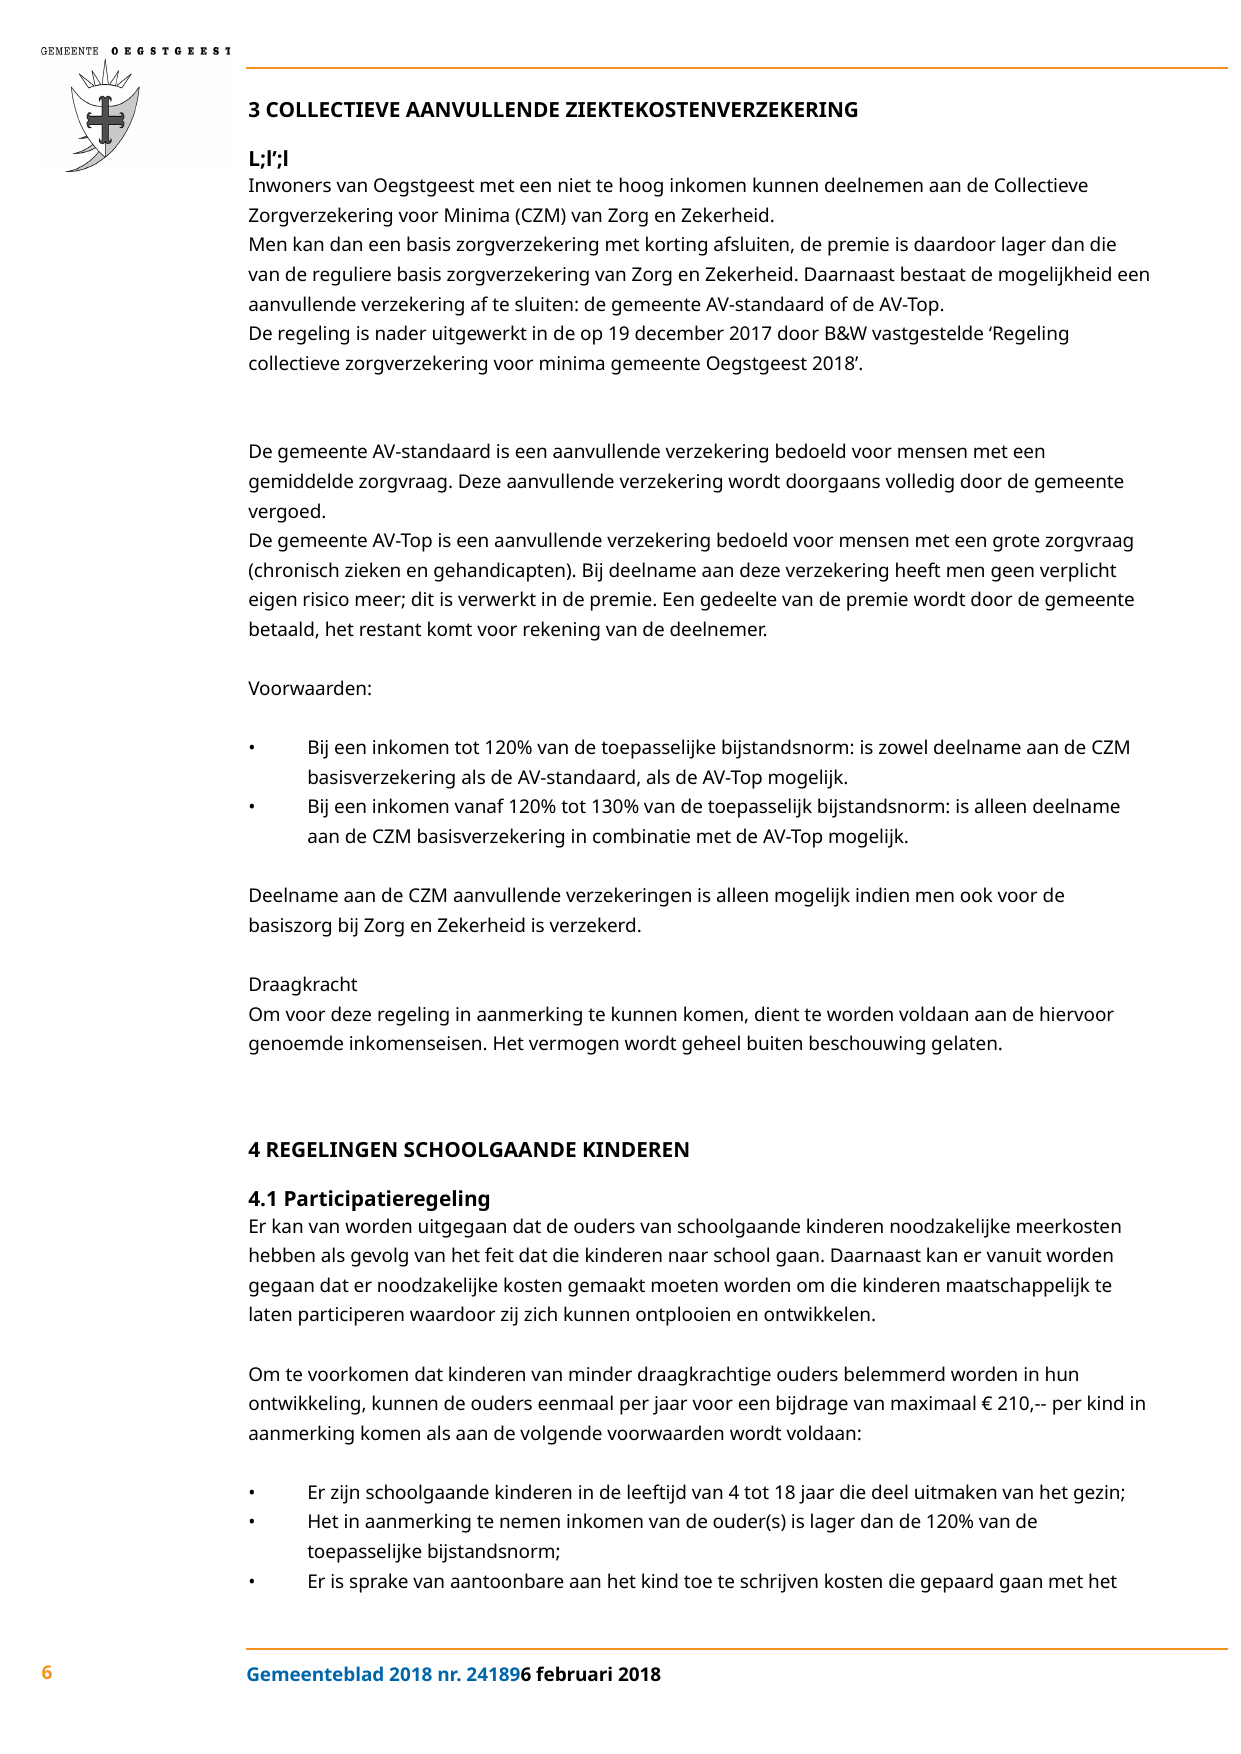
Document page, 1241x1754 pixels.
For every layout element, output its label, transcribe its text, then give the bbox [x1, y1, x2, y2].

list Er zijn schoolgaande kinderen in de leeftijd van 4 tot 18 jaar die deel uitmaken van het gezin; [248, 1479, 1152, 1505]
text De gemeente AV-standaard is een aanvullende verzekering bedoeld voor mensen met een gemiddelde zorgvraag. Deze aanvullende verzekering wordt doorgaans volledig door de gemeente vergoed. [248, 439, 1152, 524]
list Het in aanmerking te nemen inkomen van de ouder(s) is lager dan de 120% van de toepasselijke bijstandsnorm; [248, 1509, 1152, 1564]
text Inwoners van Oegstgeest met een niet te hoog inkomen kunnen deelnemen aan de Collectieve Zorgverzekering voor Minima (CZM) van Zorg en Zekerheid. [248, 172, 1152, 228]
text 3 COLLECTIEVE AANVULLENDE ZIEKTEKOSTENVERZEKERING [248, 95, 1152, 123]
text Men kan dan een basis zorgverzekering met korting afsluiten, de premie is daardoor lager dan die van de reguliere basis zorgverzekering van Zorg en Zekerheid. Daarnaast bestaat de mogelijkheid een aanvullende verzekering af te sluiten: de gemeente AV-standaard of de AV-Top. [248, 232, 1152, 317]
list Bij een inkomen tot 120% van de toepasselijke bijstandsnorm: is zowel deelname aan de CZM basisverzekering als de AV-standaard, als de AV-Top mogelijk. [248, 734, 1152, 790]
list Bij een inkomen vanaf 120% tot 130% van de toepasselijk bijstandsnorm: is alleen deelname aan de CZM basisverzekering in combinatie met de AV-Top mogelijk. [248, 794, 1152, 849]
text 4.1 Participatieregeling [248, 1184, 1152, 1213]
text Voorwaarden: [248, 675, 1152, 701]
text Draagkracht [248, 971, 1152, 997]
text De regeling is nader uitgewerkt in de op 19 december 2017 door B&W vastgestelde ‘Regeling collectieve zorgverzekering voor minima gemeente Oegstgeest 2018’. [248, 320, 1152, 376]
text De gemeente AV-Top is een aanvullende verzekering bedoeld voor mensen met een grote zorgvraag (chronisch zieken en gehandicapten). Bij deelname aan deze verzekering heeft men geen verplicht eigen risico meer; dit is verwerkt in de premie. Een gedeelte van de premie wordt door de gemeente betaald, het restant komt voor rekening van de deelnemer. [248, 527, 1152, 642]
text Om te voorkomen dat kinderen van minder draagkrachtige ouders belemmerd worden in hun ontwikkeling, kunnen de ouders eenmaal per jaar voor een bijdrage van maximaal € 210,-- per kind in aanmerking komen als aan de volgende voorwaarden wordt voldaan: [248, 1361, 1152, 1446]
text Deelname aan de CZM aanvullende verzekeringen is alleen mogelijk indien men ook voor de basiszorg bij Zorg en Zekerheid is verzekerd. [248, 882, 1152, 938]
text L;l’;l [248, 144, 1152, 172]
picture [41, 47, 231, 172]
list Er is sprake van aantoonbare aan het kind toe te schrijven kosten die gepaard gaan met het [248, 1568, 1152, 1594]
text Er kan van worden uitgegaan dat de ouders van schoolgaande kinderen noodzakelijke meerkosten hebben als gevolg van het feit dat die kinderen naar school gaan. Daarnaast kan er vanuit worden gegaan dat er noodzakelijke kosten gemaakt moeten worden om die kinderen maatschappelijk te laten participeren waardoor zij zich kunnen ontplooien en ontwikkelen. [248, 1213, 1152, 1327]
text 4 REGELINGEN SCHOOLGAANDE KINDEREN [248, 1135, 1152, 1164]
text Om voor deze regeling in aanmerking te kunnen komen, dient te worden voldaan aan de hiervoor genoemde inkomenseisen. Het vermogen wordt geheel buiten beschouwing gelaten. [248, 1001, 1152, 1056]
